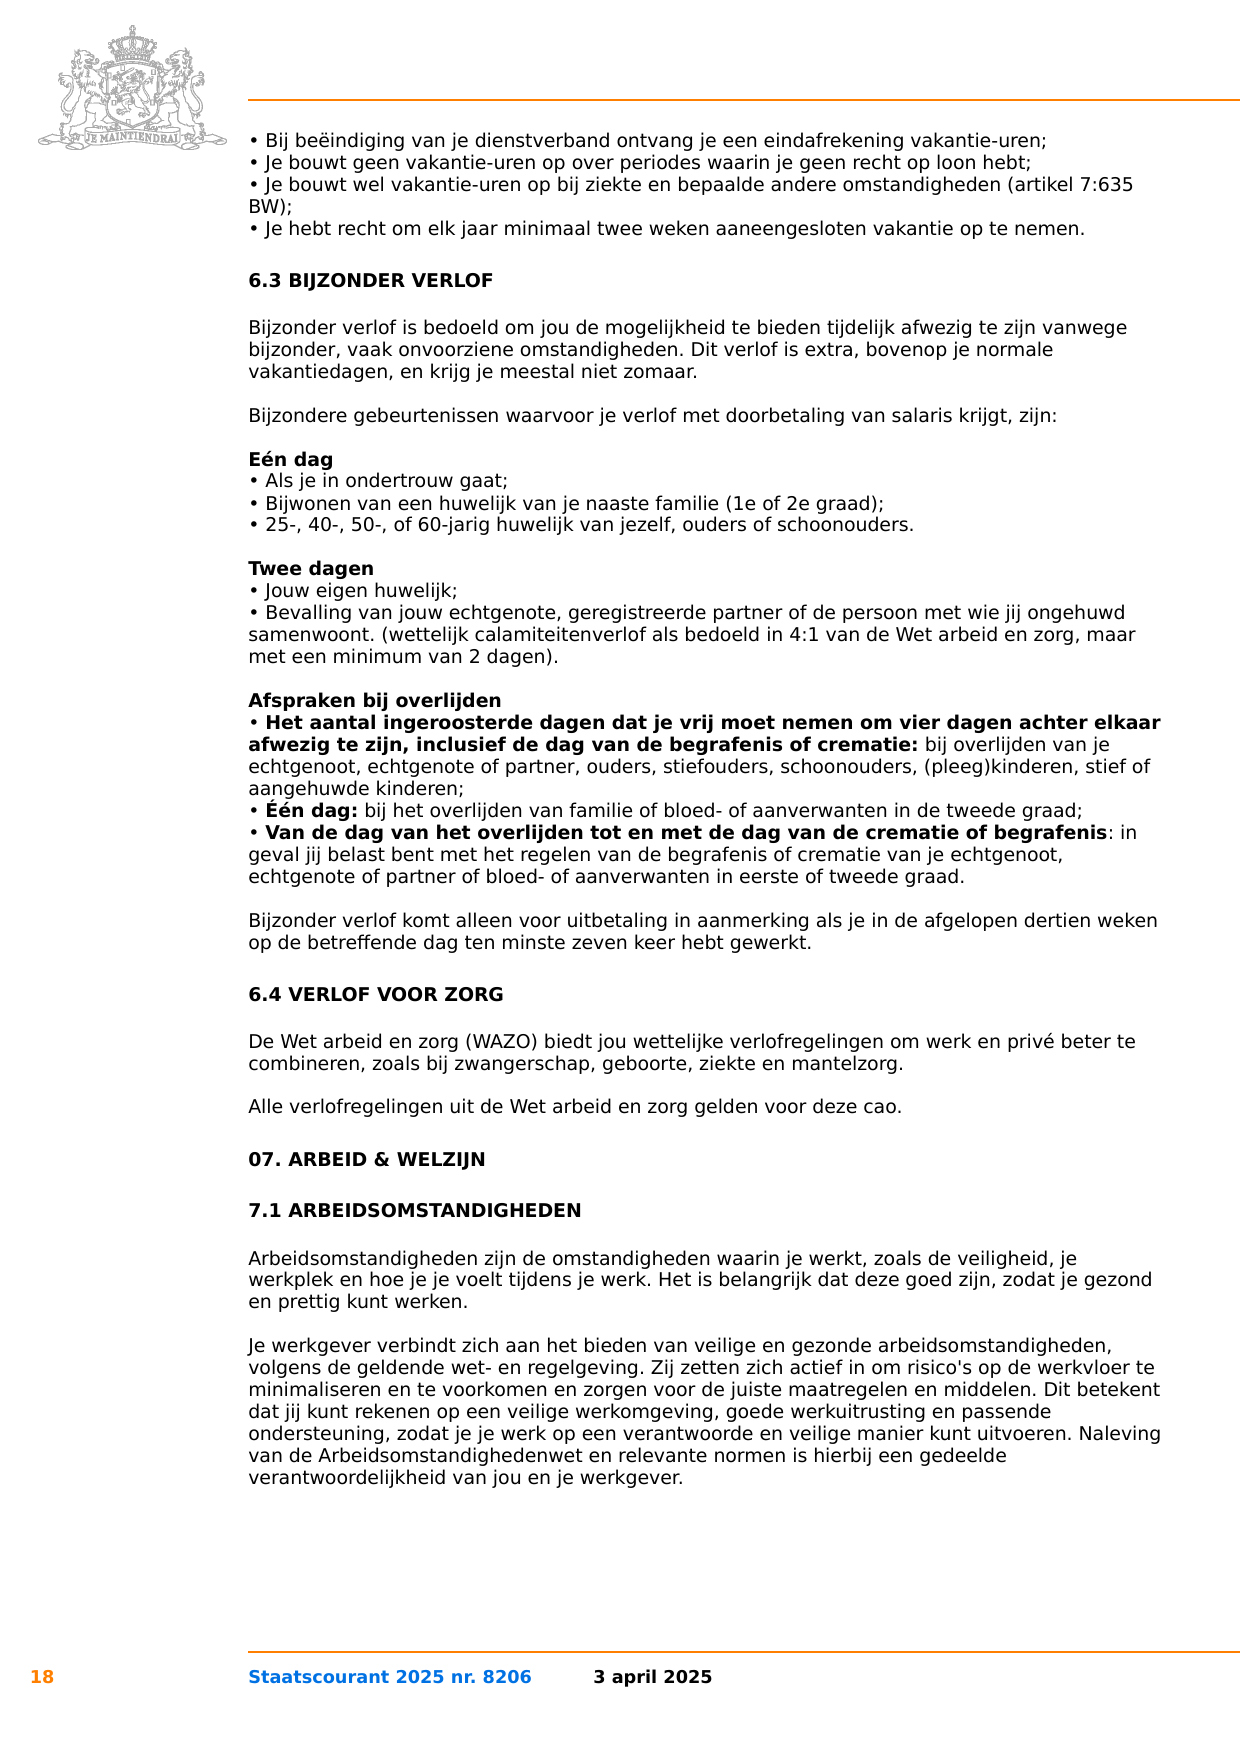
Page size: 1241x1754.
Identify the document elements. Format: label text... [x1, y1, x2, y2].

subtitle 6.4 VERLOF VOOR ZORG [248, 984, 1163, 1006]
text • Van de dag van het overlijden tot en met de dag van de crematie of begrafenis: in geval jij belast bent met het regelen van de begrafenis of crematie van je echtgenoot, echtgenote of partner of bloed- of aanverwanten in eerste of tweede graad. [248, 822, 1163, 888]
text • Je hebt recht om elk jaar minimaal twee weken aaneengesloten vakantie op te nemen. [248, 218, 1163, 240]
subtitle 7.1 ARBEIDSOMSTANDIGHEDEN [248, 1200, 1163, 1222]
text Bijzonder verlof komt alleen voor uitbetaling in aanmerking als je in de afgelopen dertien weken op de betreffende dag ten minste zeven keer hebt gewerkt. [248, 910, 1163, 954]
text • Als je in ondertrouw gaat; [248, 470, 1163, 492]
text Alle verlofregelingen uit de Wet arbeid en zorg gelden voor deze cao. [248, 1096, 1163, 1118]
text • Bijwonen van een huwelijk van je naaste familie (1e of 2e graad); [248, 492, 1163, 514]
text Afspraken bij overlijden [248, 690, 1163, 712]
text Arbeidsomstandigheden zijn de omstandigheden waarin je werkt, zoals de veiligheid, je werkplek en hoe je je voelt tijdens je werk. Het is belangrijk dat deze goed zijn, zodat je gezond en prettig kunt werken. [248, 1247, 1163, 1313]
text • Bevalling van jouw echtgenote, geregistreerde partner of de persoon met wie jij ongehuwd samenwoont. (wettelijk calamiteitenverlof als bedoeld in 4:1 van de Wet arbeid en zorg, maar met een minimum van 2 dagen). [248, 602, 1163, 668]
text Twee dagen [248, 558, 1163, 580]
picture [38, 25, 227, 150]
subtitle 07. ARBEID & WELZIJN [248, 1148, 1163, 1170]
subtitle 6.3 BIJZONDER VERLOF [248, 270, 1163, 292]
text • Je bouwt wel vakantie-uren op bij ziekte en bepaalde andere omstandigheden (artikel 7:635 BW); [248, 174, 1163, 218]
text De Wet arbeid en zorg (WAZO) biedt jou wettelijke verlofregelingen om werk en privé beter te combineren, zoals bij zwangerschap, geboorte, ziekte en mantelzorg. [248, 1031, 1163, 1074]
text • Bij beëindiging van je dienstverband ontvang je een eindafrekening vakantie-uren; [248, 130, 1163, 152]
text • Je bouwt geen vakantie-uren op over periodes waarin je geen recht op loon hebt; [248, 152, 1163, 174]
text • Één dag: bij het overlijden van familie of bloed- of aanverwanten in de tweede graad; [248, 800, 1163, 822]
text Eén dag [248, 448, 1163, 470]
text • Jouw eigen huwelijk; [248, 580, 1163, 602]
text Bijzondere gebeurtenissen waarvoor je verlof met doorbetaling van salaris krijgt, zijn: [248, 404, 1163, 427]
text Bijzonder verlof is bedoeld om jou de mogelijkheid te bieden tijdelijk afwezig te zijn vanwege bijzonder, vaak onvoorziene omstandigheden. Dit verlof is extra, bovenop je normale vakantiedagen, en krijg je meestal niet zomaar. [248, 317, 1163, 383]
text • 25-, 40-, 50-, of 60-jarig huwelijk van jezelf, ouders of schoonouders. [248, 514, 1163, 536]
text Je werkgever verbindt zich aan het bieden van veilige en gezonde arbeidsomstandigheden, volgens de geldende wet- en regelgeving. Zij zetten zich actief in om risico's op de werkvloer te minimaliseren en te voorkomen en zorgen voor de juiste maatregelen en middelen. Dit betekent dat jij kunt rekenen op een veilige werkomgeving, goede werkuitrusting en passende ondersteuning, zodat je je werk op een verantwoorde en veilige manier kunt uitvoeren. Naleving van de Arbeidsomstandighedenwet en relevante normen is hierbij een gedeelde verantwoordelijkheid van jou en je werkgever. [248, 1335, 1163, 1489]
text • Het aantal ingeroosterde dagen dat je vrij moet nemen om vier dagen achter elkaar afwezig te zijn, inclusief de dag van de begrafenis of crematie: bij overlijden van je echtgenoot, echtgenote of partner, ouders, stiefouders, schoonouders, (pleeg)kinderen, stief of aangehuwde kinderen; [248, 712, 1163, 800]
